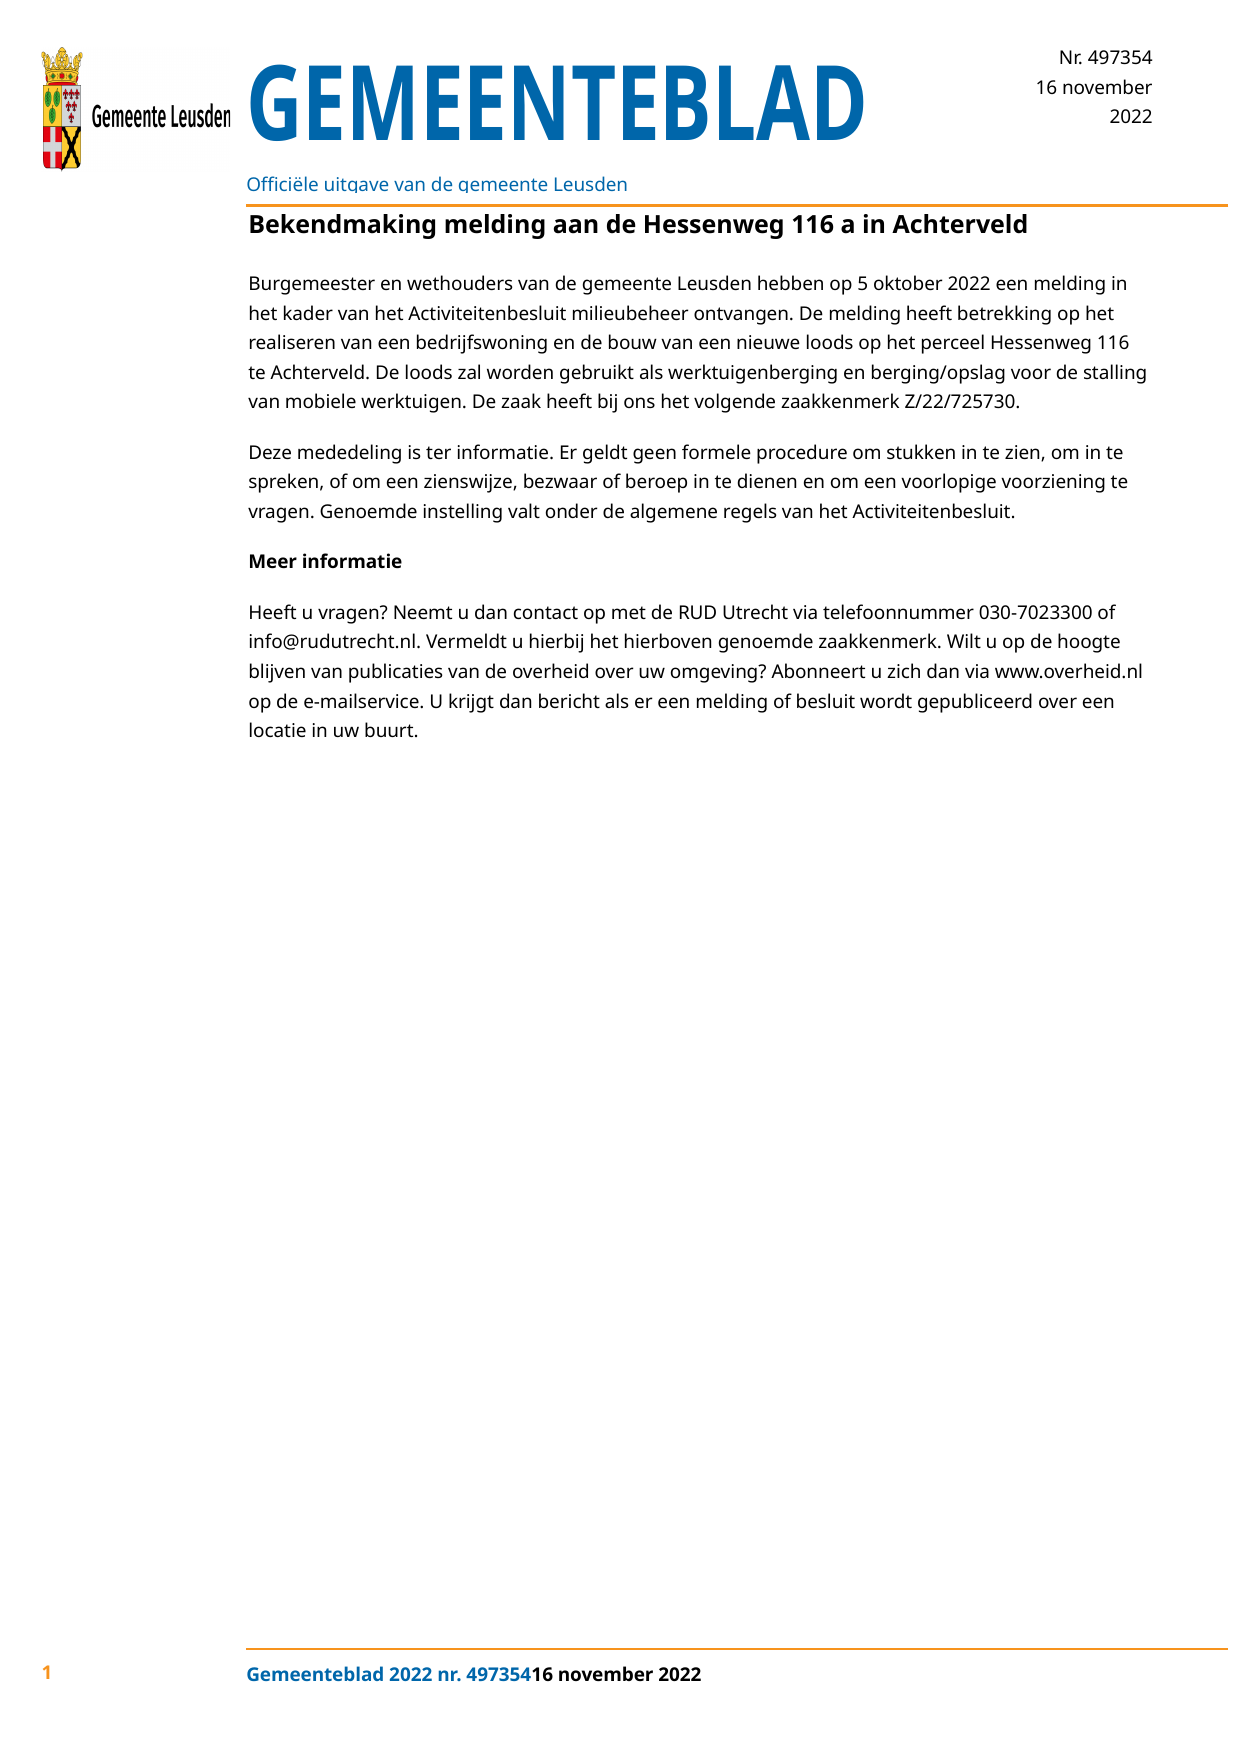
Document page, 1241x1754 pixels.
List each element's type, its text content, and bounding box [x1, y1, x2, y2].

text Heeft u vragen? Neemt u dan contact op met de RUD Utrecht via telefoonnummer 030-7023300 of info@rudutrecht.nl. Vermeldt u hierbij het hierboven genoemde zaakkenmerk. Wilt u op de hoogte blijven van publicaties van de overheid over uw omgeving? Abonneert u zich dan via www.overheid.nl op de e-mailservice. U krijgt dan bericht als er een melding of besluit wordt gepubliceerd over een locatie in uw buurt. [248, 599, 1152, 743]
text Bekendmaking melding aan de Hessenweg 116 a in Achterveld [248, 207, 1152, 241]
text Meer informatie [248, 549, 1152, 574]
text Deze mededeling is ter informatie. Er geldt geen formele procedure om stukken in te zien, om in te spreken, of om een zienswijze, bezwaar of beroep in te dienen en om een voorlopige voorziening te vragen. Genoemde instelling valt onder de algemene regels van het Activiteitenbesluit. [248, 439, 1152, 524]
text Burgemeester en wethouders van de gemeente Leusden hebben op 5 oktober 2022 een melding in het kader van het Activiteitenbesluit milieubeheer ontvangen. De melding heeft betrekking op het realiseren van een bedrijfswoning en de bouw van een nieuwe loods op het perceel Hessenweg 116 te Achterveld. De loods zal worden gebruikt als werktuigenberging en berging/opslag voor de stalling van mobiele werktuigen. De zaak heeft bij ons het volgende zaakkenmerk Z/22/725730. [248, 270, 1152, 414]
picture [41, 47, 231, 172]
